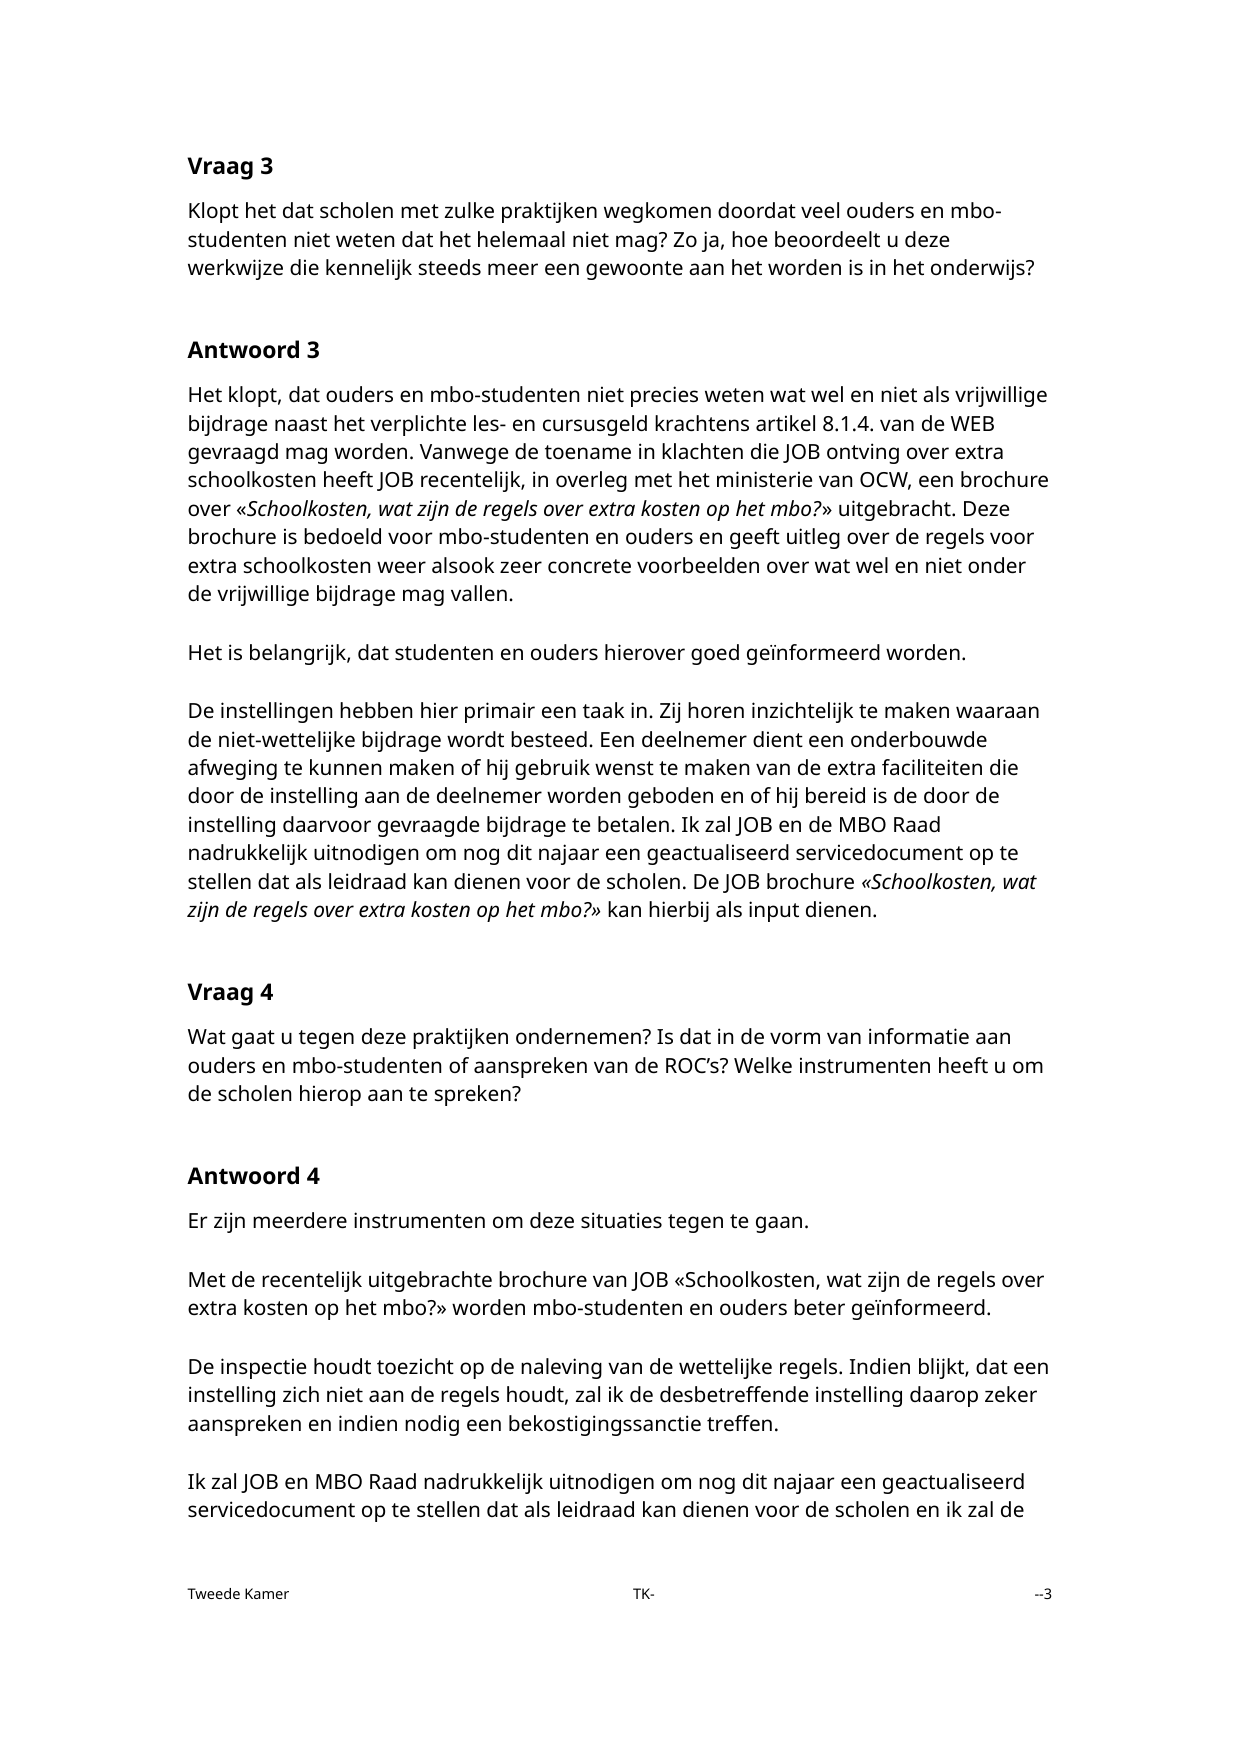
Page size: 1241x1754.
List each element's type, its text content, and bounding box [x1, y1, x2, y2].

text Klopt het dat scholen met zulke praktijken wegkomen doordat veel ouders en mbo-studenten niet weten dat het helemaal niet mag? Zo ja, hoe beoordeelt u deze werkwijze die kennelijk steeds meer een gewoonte aan het worden is in het onderwijs? [187, 196, 1053, 282]
text Ik zal JOB en MBO Raad nadrukkelijk uitnodigen om nog dit najaar een geactualiseerd servicedocument op te stellen dat als leidraad kan dienen voor de scholen en ik zal de [187, 1467, 1053, 1524]
text Met de recentelijk uitgebrachte brochure van JOB «Schoolkosten, wat zijn de regels over extra kosten op het mbo?» worden mbo-studenten en ouders beter geïnformeerd. [187, 1265, 1053, 1322]
text Het is belangrijk, dat studenten en ouders hierover goed geïnformeerd worden. [187, 638, 1053, 666]
subtitle Antwoord 3 [187, 334, 1053, 365]
text De inspectie houdt toezicht op de naleving van de wettelijke regels. Indien blijkt, dat een instelling zich niet aan de regels houdt, zal ik de desbetreffende instelling daarop zeker aanspreken en indien nodig een bekostigingssanctie treffen. [187, 1352, 1053, 1437]
subtitle Antwoord 4 [187, 1160, 1053, 1192]
text Er zijn meerdere instrumenten om deze situaties tegen te gaan. [187, 1207, 1053, 1235]
text Wat gaat u tegen deze praktijken ondernemen? Is dat in de vorm van informatie aan ouders en mbo-studenten of aanspreken van de ROC’s? Welke instrumenten heeft u om de scholen hierop aan te spreken? [187, 1022, 1053, 1108]
subtitle Vraag 4 [187, 976, 1053, 1007]
text Het klopt, dat ouders en mbo-studenten niet precies weten wat wel en niet als vrijwillige bijdrage naast het verplichte les- en cursusgeld krachtens artikel 8.1.4. van de WEB gevraagd mag worden. Vanwege de toename in klachten die JOB ontving over extra schoolkosten heeft JOB recentelijk, in overleg met het ministerie van OCW, een brochure over «Schoolkosten, wat zijn de regels over extra kosten op het mbo?» uitgebracht. Deze brochure is bedoeld voor mbo-studenten en ouders en geeft uitleg over de regels voor extra schoolkosten weer alsook zeer concrete voorbeelden over wat wel en niet onder de vrijwillige bijdrage mag vallen. [187, 380, 1053, 608]
text De instellingen hebben hier primair een taak in. Zij horen inzichtelijk te maken waaraan de niet-wettelijke bijdrage wordt besteed. Een deelnemer dient een onderbouwde afweging te kunnen maken of hij gebruik wenst te maken van de extra faciliteiten die door de instelling aan de deelnemer worden geboden en of hij bereid is de door de instelling daarvoor gevraagde bijdrage te betalen. Ik zal JOB en de MBO Raad nadrukkelijk uitnodigen om nog dit najaar een geactualiseerd servicedocument op te stellen dat als leidraad kan dienen voor de scholen. De JOB brochure «Schoolkosten, wat zijn de regels over extra kosten op het mbo?» kan hierbij als input dienen. [187, 696, 1053, 924]
subtitle Vraag 3 [187, 150, 1053, 181]
